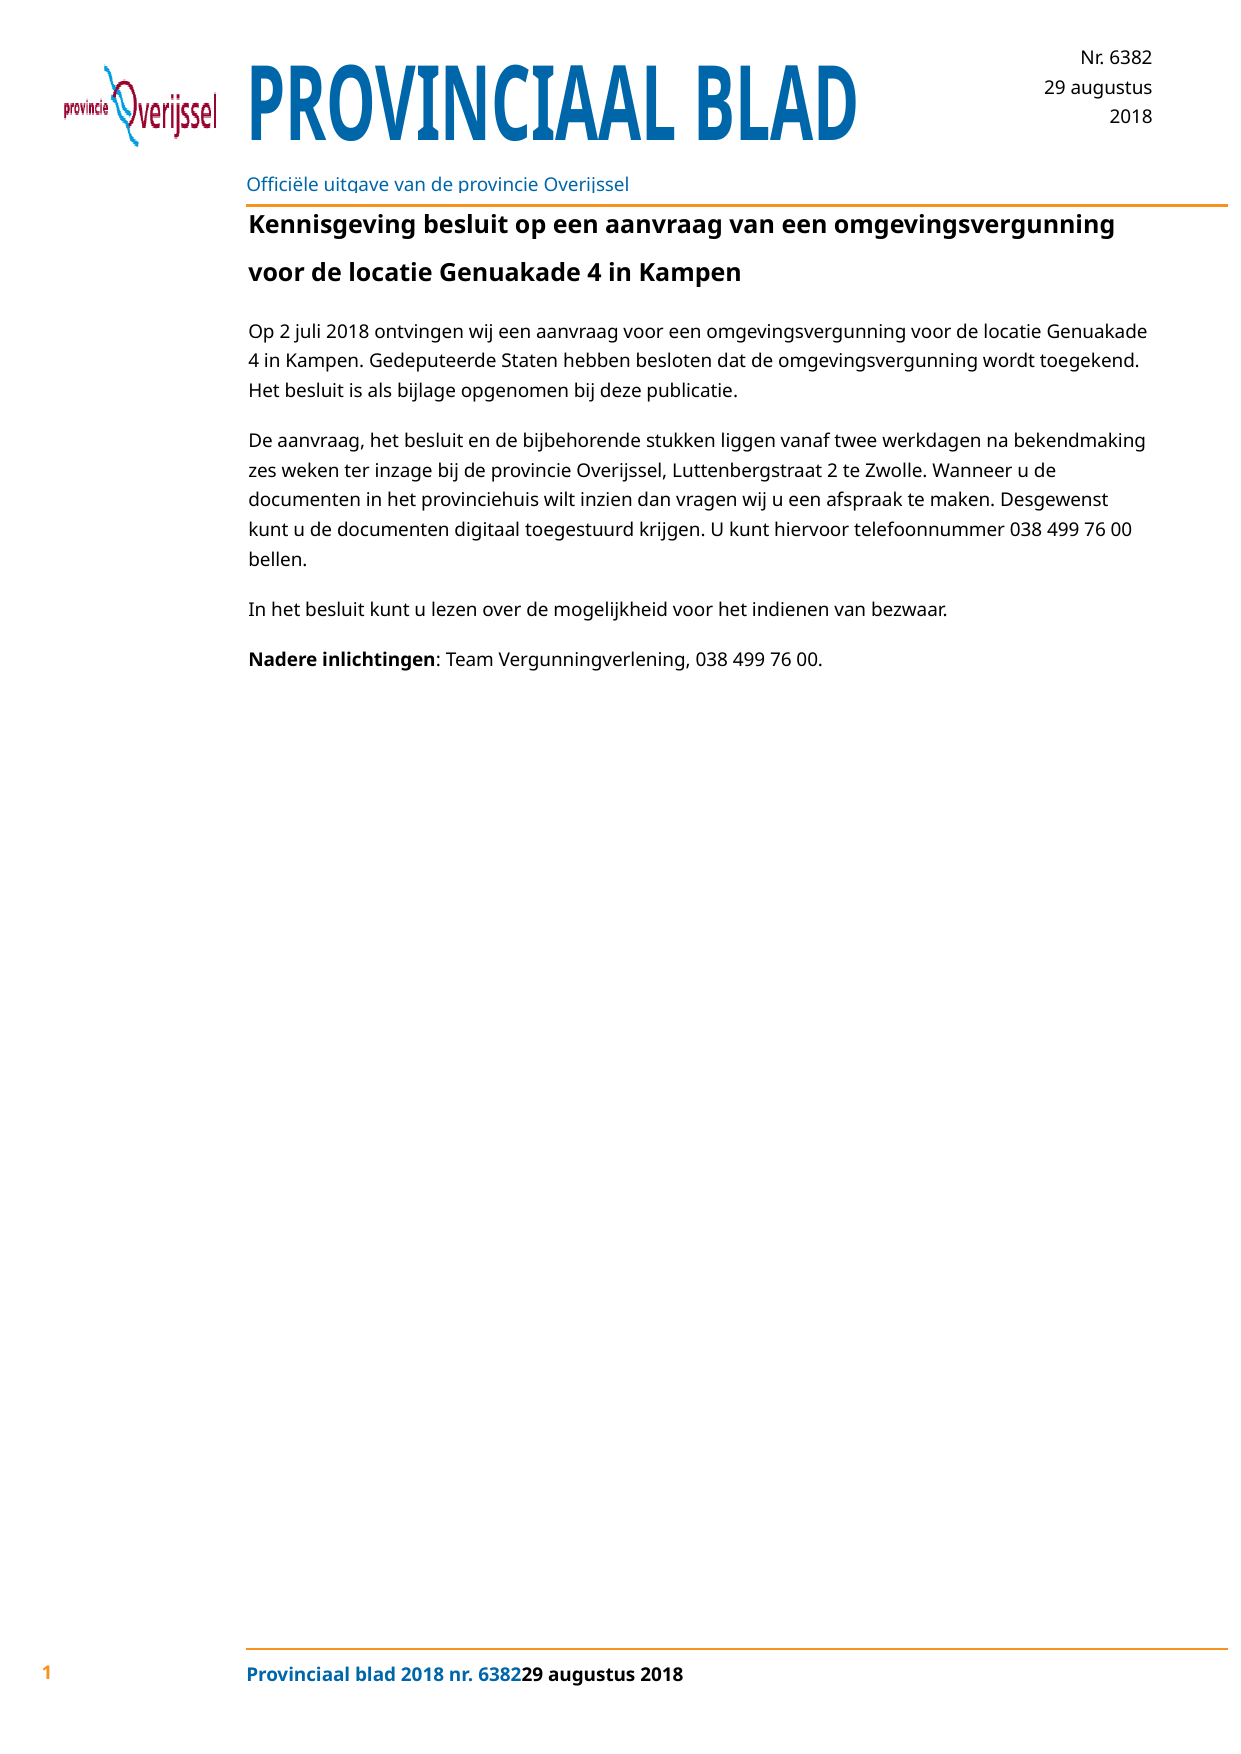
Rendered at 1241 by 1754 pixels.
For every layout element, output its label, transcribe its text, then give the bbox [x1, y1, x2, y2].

text Op 2 juli 2018 ontvingen wij een aanvraag voor een omgevingsvergunning voor de locatie Genuakade 4 in Kampen. Gedeputeerde Staten hebben besloten dat de omgevingsvergunning wordt toegekend. Het besluit is als bijlage opgenomen bij deze publicatie. [248, 318, 1152, 403]
text De aanvraag, het besluit en de bijbehorende stukken liggen vanaf twee werkdagen na bekendmaking zes weken ter inzage bij de provincie Overijssel, Luttenbergstraat 2 te Zwolle. Wanneer u de documenten in het provinciehuis wilt inzien dan vragen wij u een afspraak te maken. Desgewenst kunt u de documenten digitaal toegestuurd krijgen. U kunt hiervoor telefoonnummer 038 499 76 00 bellen. [248, 427, 1152, 572]
text In het besluit kunt u lezen over de mogelijkheid voor het indienen van bezwaar. [248, 596, 1152, 622]
text Kennisgeving besluit op een aanvraag van een omgevingsvergunning voor de locatie Genuakade 4 in Kampen [248, 207, 1152, 288]
text Nadere inlichtingen: Team Vergunningverlening, 038 499 76 00. [248, 647, 1152, 672]
picture [41, 47, 231, 172]
